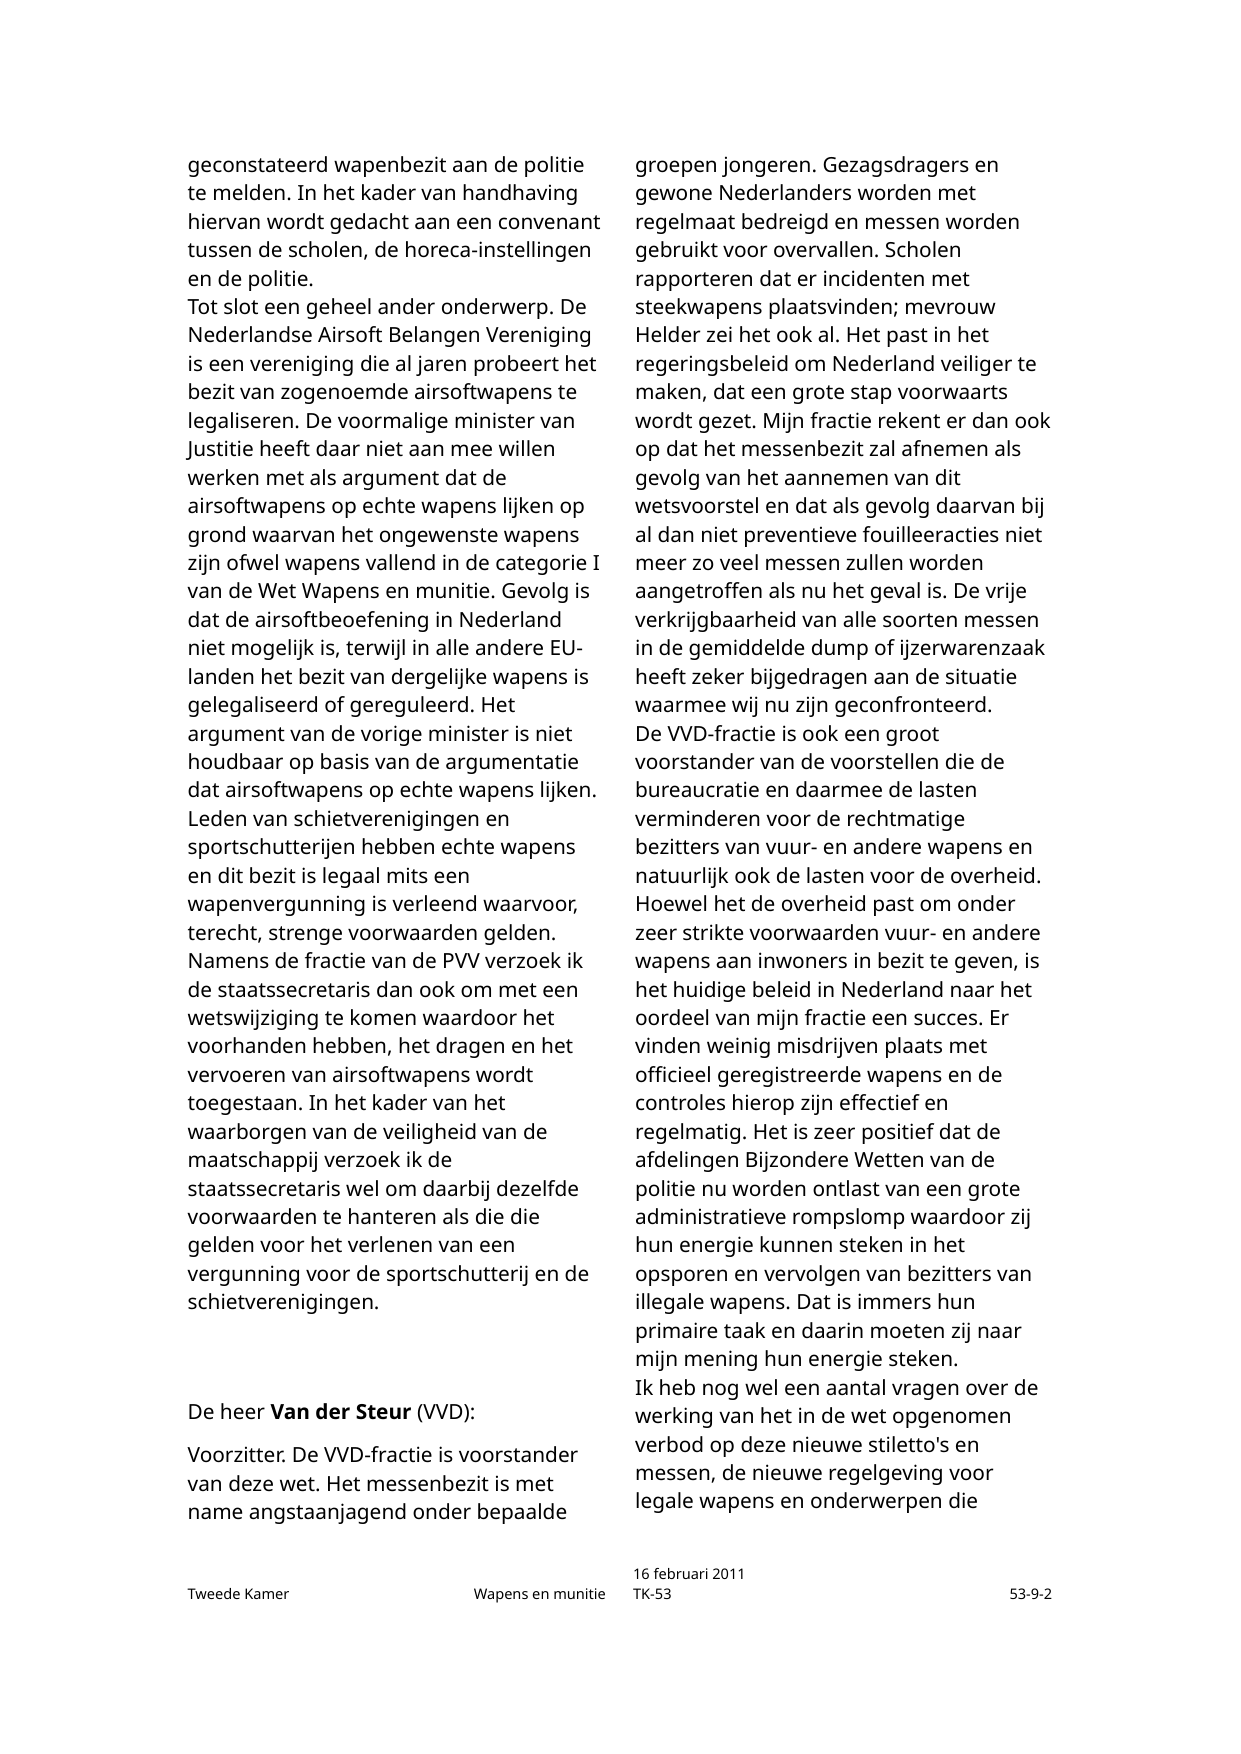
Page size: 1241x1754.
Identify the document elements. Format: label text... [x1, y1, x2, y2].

text Tot slot een geheel ander onderwerp. De Nederlandse Airsoft Belangen Vereniging is een vereniging die al jaren probeert het bezit van zogenoemde airsoftwapens te legaliseren. De voormalige minister van Justitie heeft daar niet aan mee willen werken met als argument dat de airsoftwapens op echte wapens lijken op grond waarvan het ongewenste wapens zijn ofwel wapens vallend in de categorie I van de Wet Wapens en munitie. Gevolg is dat de airsoftbeoefening in Nederland niet mogelijk is, terwijl in alle andere EU-landen het bezit van dergelijke wapens is gelegaliseerd of gereguleerd. Het argument van de vorige minister is niet houdbaar op basis van de argumentatie dat airsoftwapens op echte wapens lijken. Leden van schietverenigingen en sportschutterijen hebben echte wapens en dit bezit is legaal mits een wapenvergunning is verleend waarvoor, terecht, strenge voorwaarden gelden. Namens de fractie van de PVV verzoek ik de staatssecretaris dan ook om met een wetswijziging te komen waardoor het voorhanden hebben, het dragen en het vervoeren van airsoftwapens wordt toegestaan. In het kader van het waarborgen van de veiligheid van de maatschappij verzoek ik de staatssecretaris wel om daarbij dezelfde voorwaarden te hanteren als die die gelden voor het verlenen van een vergunning voor de sportschutterij en de schietverenigingen. [187, 292, 605, 1316]
text groepen jongeren. Gezagsdragers en gewone Nederlanders worden met regelmaat bedreigd en messen worden gebruikt voor overvallen. Scholen rapporteren dat er incidenten met steekwapens plaatsvinden; mevrouw Helder zei het ook al. Het past in het regeringsbeleid om Nederland veiliger te maken, dat een grote stap voorwaarts wordt gezet. Mijn fractie rekent er dan ook op dat het messenbezit zal afnemen als gevolg van het aannemen van dit wetsvoorstel en dat als gevolg daarvan bij al dan niet preventieve fouilleeracties niet meer zo veel messen zullen worden aangetroffen als nu het geval is. De vrije verkrijgbaarheid van alle soorten messen in de gemiddelde dump of ijzerwarenzaak heeft zeker bijgedragen aan de situatie waarmee wij nu zijn geconfronteerd. [635, 150, 1053, 719]
text Ik heb nog wel een aantal vragen over de werking van het in de wet opgenomen verbod op deze nieuwe stiletto's en messen, de nieuwe regelgeving voor legale wapens en onderwerpen die [635, 1373, 1053, 1515]
text geconstateerd wapenbezit aan de politie te melden. In het kader van handhaving hiervan wordt gedacht aan een convenant tussen de scholen, de horeca-instellingen en de politie. [187, 150, 605, 292]
text  [187, 1346, 605, 1374]
text Voorzitter. De VVD-fractie is voorstander van deze wet. Het messenbezit is met name angstaanjagend onder bepaalde [187, 1440, 605, 1526]
text De VVD-fractie is ook een groot voorstander van de voorstellen die de bureaucratie en daarmee de lasten verminderen voor de rechtmatige bezitters van vuur- en andere wapens en natuurlijk ook de lasten voor de overheid. Hoewel het de overheid past om onder zeer strikte voorwaarden vuur- en andere wapens aan inwoners in bezit te geven, is het huidige beleid in Nederland naar het oordeel van mijn fractie een succes. Er vinden weinig misdrijven plaats met officieel geregistreerde wapens en de controles hierop zijn effectief en regelmatig. Het is zeer positief dat de afdelingen Bijzondere Wetten van de politie nu worden ontlast van een grote administratieve rompslomp waardoor zij hun energie kunnen steken in het opsporen en vervolgen van bezitters van illegale wapens. Dat is immers hun primaire taak en daarin moeten zij naar mijn mening hun energie steken. [635, 719, 1053, 1373]
text De heer Van der Steur (VVD): [187, 1397, 605, 1425]
